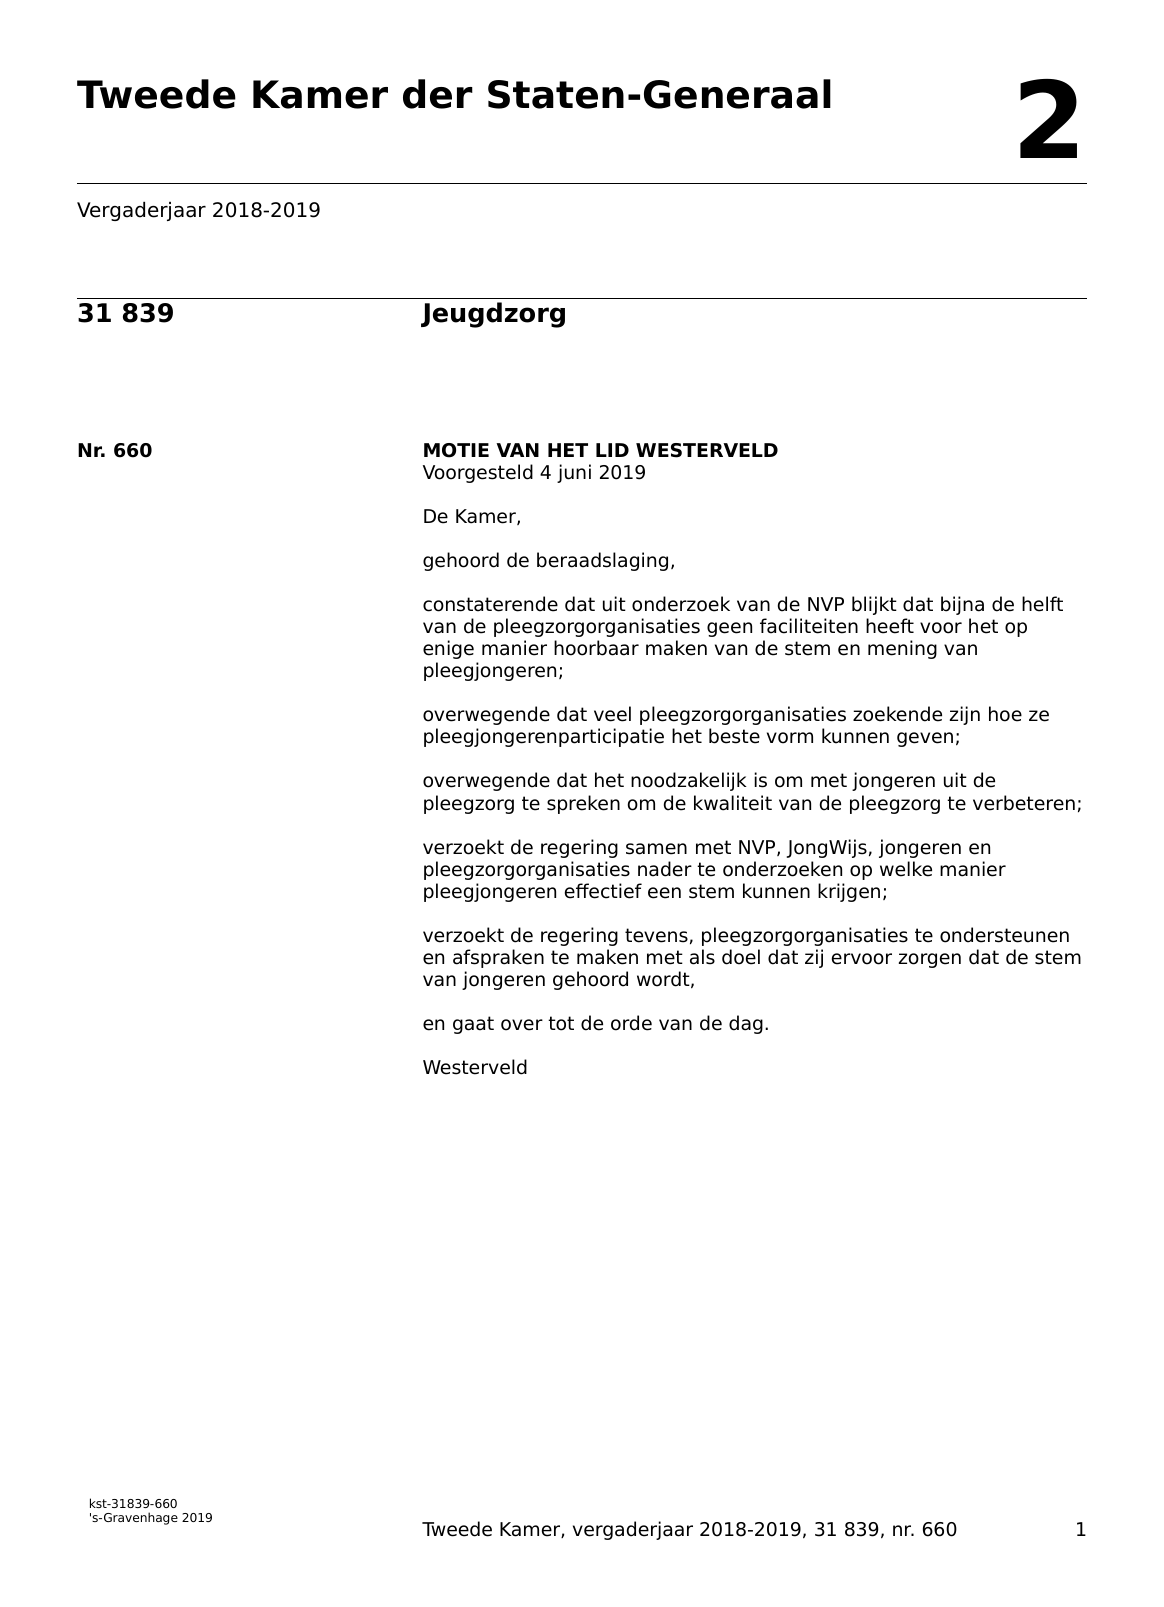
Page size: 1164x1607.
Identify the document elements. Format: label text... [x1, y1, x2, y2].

text constaterende dat uit onderzoek van de NVP blijkt dat bijna de helft van de pleegzorgorganisaties geen faciliteiten heeft voor het op enige manier hoorbaar maken van de stem en mening van pleegjongeren; [422, 594, 1087, 682]
text kst-31839-660 [88, 1497, 323, 1511]
subtitle 31 839 Jeugdzorg [77, 299, 1087, 329]
text verzoekt de regering tevens, pleegzorgorganisaties te ondersteunen en afspraken te maken met als doel dat zij ervoor zorgen dat de stem van jongeren gehoord wordt, [422, 925, 1087, 991]
text overwegende dat veel pleegzorgorganisaties zoekende zijn hoe ze pleegjongerenparticipatie het beste vorm kunnen geven; [422, 704, 1087, 748]
text Voorgesteld 4 juni 2019 [422, 462, 1087, 484]
text overwegende dat het noodzakelijk is om met jongeren uit de pleegzorg te spreken om de kwaliteit van de pleegzorg te verbeteren; [422, 770, 1087, 814]
text Westerveld [422, 1057, 1087, 1079]
text gehoord de beraadslaging, [422, 550, 1087, 572]
text 's-Gravenhage 2019 [88, 1511, 323, 1525]
table_cell Vergaderjaar 2018-2019 [77, 184, 1087, 298]
text De Kamer, [422, 506, 1087, 528]
text verzoekt de regering samen met NVP, JongWijs, jongeren en pleegzorgorganisaties nader te onderzoeken op welke manier pleegjongeren effectief een stem kunnen krijgen; [422, 837, 1087, 902]
table_header 2 [886, 59, 1087, 183]
table_header Tweede Kamer der Staten-Generaal [77, 59, 886, 183]
subtitle Nr. 660 MOTIE VAN HET LID WESTERVELD [77, 440, 1087, 462]
text en gaat over tot de orde van de dag. [422, 1013, 1087, 1035]
